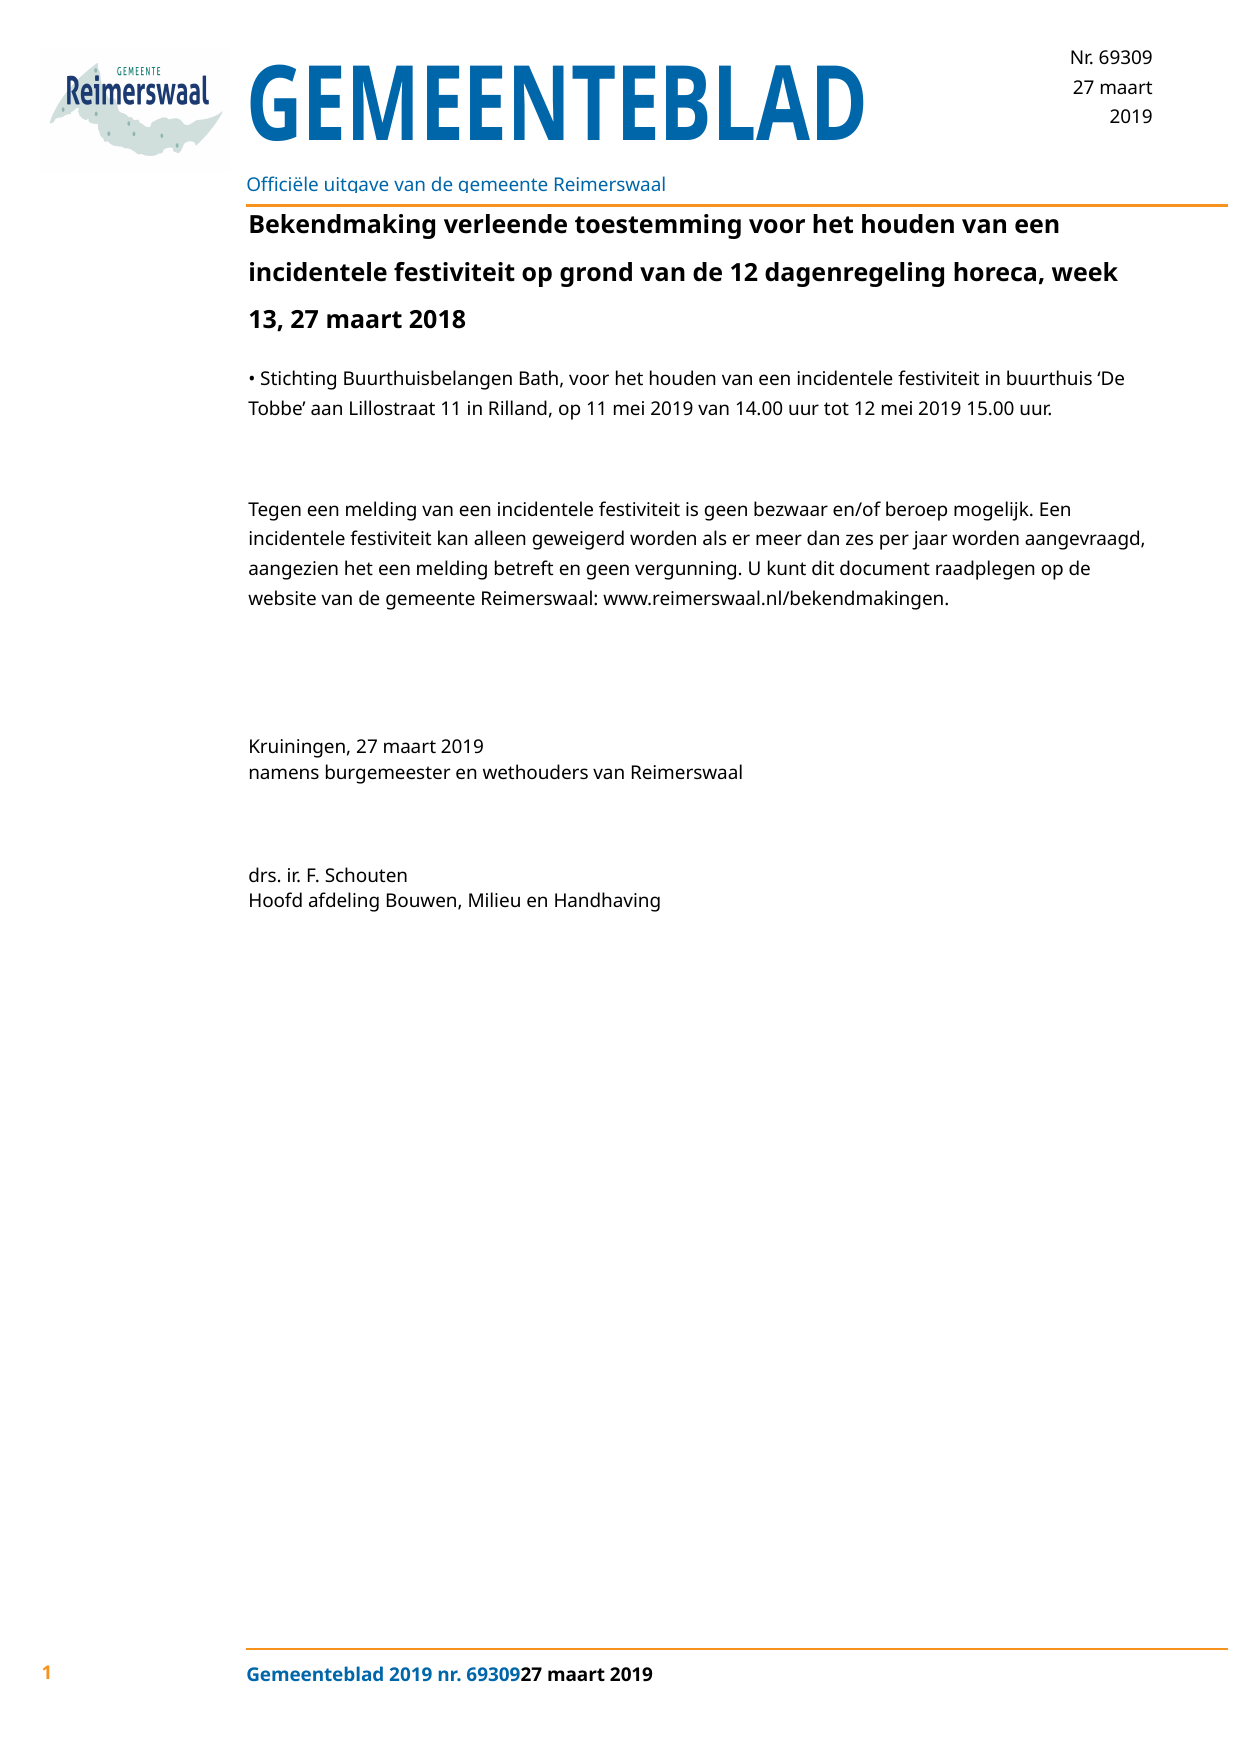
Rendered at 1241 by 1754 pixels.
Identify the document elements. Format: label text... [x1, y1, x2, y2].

text Bekendmaking verleende toestemming voor het houden van een incidentele festiviteit op grond van de 12 dagenregeling horeca, week 13, 27 maart 2018 [248, 207, 1152, 336]
text drs. ir. F. Schouten [248, 862, 1152, 888]
text namens burgemeester en wethouders van Reimerswaal [248, 759, 1152, 785]
text • Stichting Buurthuisbelangen Bath, voor het houden van een incidentele festiviteit in buurthuis ‘De Tobbe’ aan Lillostraat 11 in Rilland, op 11 mei 2019 van 14.00 uur tot 12 mei 2019 15.00 uur. [248, 366, 1152, 421]
text Kruiningen, 27 maart 2019 [248, 733, 1152, 759]
text Hoofd afdeling Bouwen, Milieu en Handhaving [248, 888, 1152, 913]
picture [41, 47, 231, 172]
text Tegen een melding van een incidentele festiviteit is geen bezwaar en/of beroep mogelijk. Een incidentele festiviteit kan alleen geweigerd worden als er meer dan zes per jaar worden aangevraagd, aangezien het een melding betreft en geen vergunning. U kunt dit document raadplegen op de website van de gemeente Reimerswaal: www.reimerswaal.nl/bekendmakingen. [248, 496, 1152, 610]
